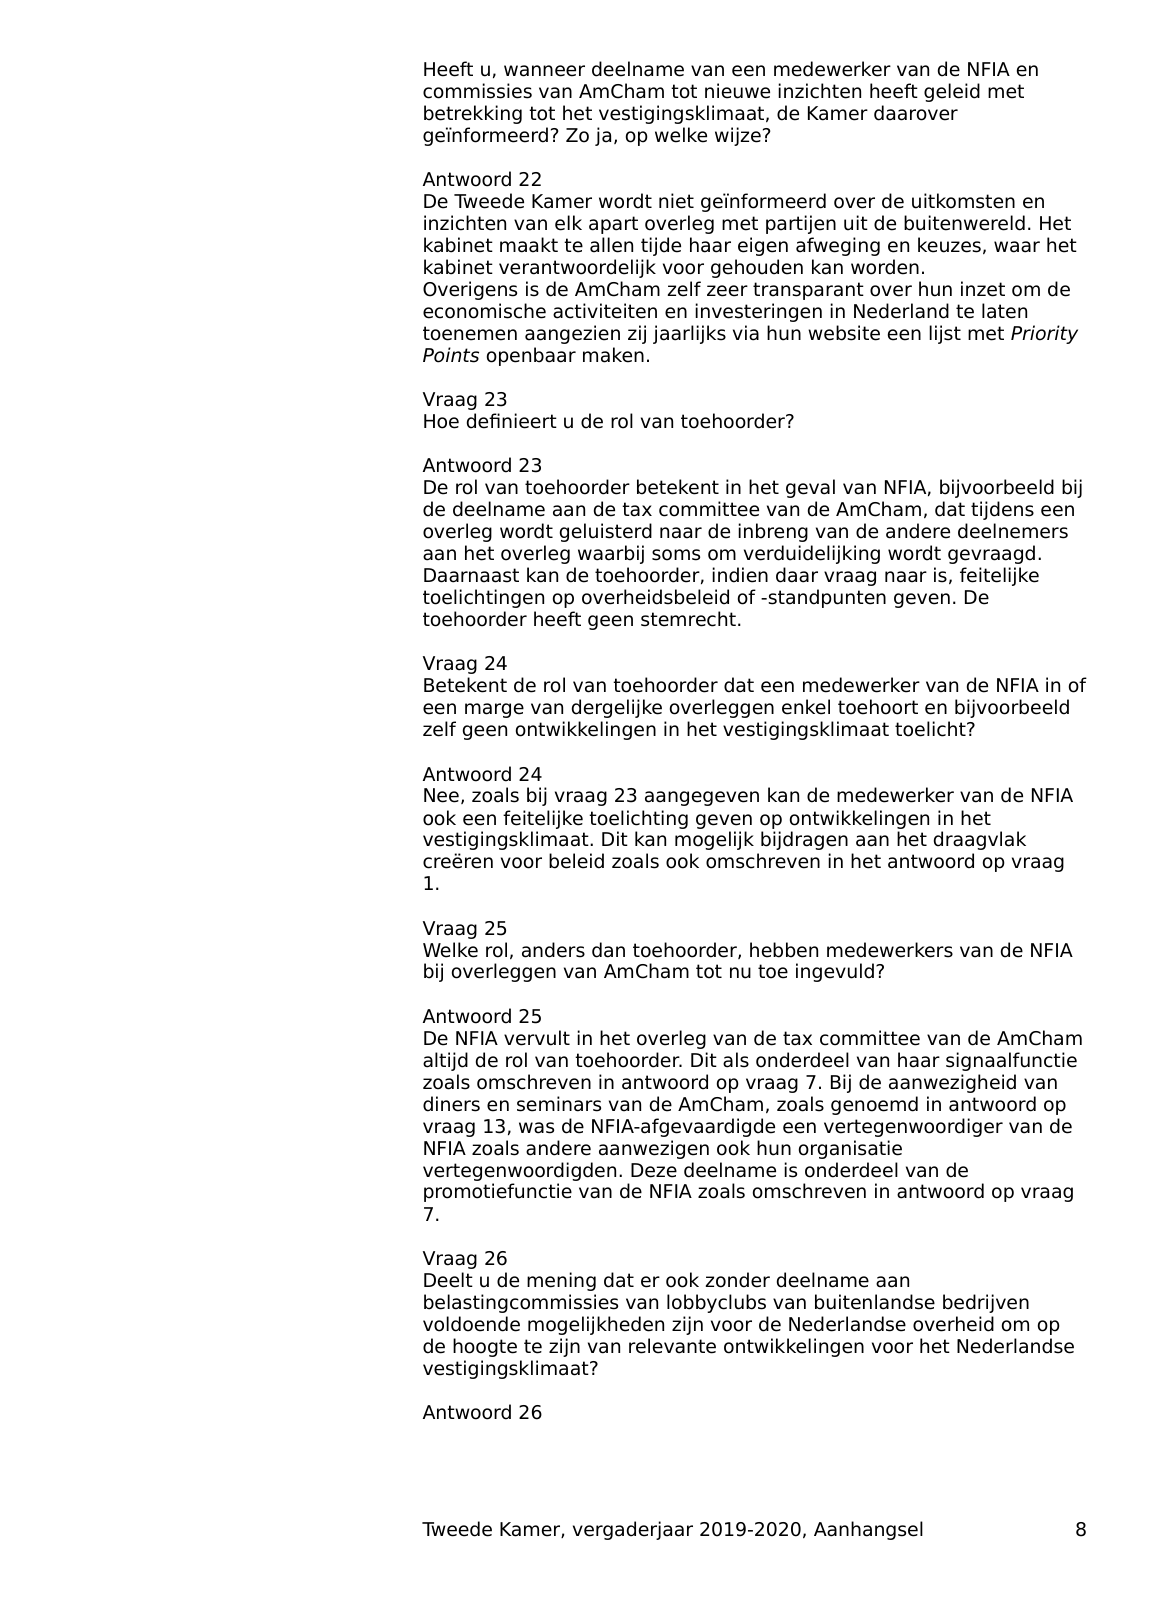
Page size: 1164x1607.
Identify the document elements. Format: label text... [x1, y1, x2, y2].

text Overigens is de AmCham zelf zeer transparant over hun inzet om de economische activiteiten en investeringen in Nederland te laten toenemen aangezien zij jaarlijks via hun website een lijst met Priority Points openbaar maken. [422, 279, 1087, 367]
text Antwoord 26 [422, 1402, 1087, 1424]
text Heeft u, wanneer deelname van een medewerker van de NFIA en commissies van AmCham tot nieuwe inzichten heeft geleid met betrekking tot het vestigingsklimaat, de Kamer daarover geïnformeerd? Zo ja, op welke wijze? [422, 59, 1087, 147]
text Deelt u de mening dat er ook zonder deelname aan belastingcommissies van lobbyclubs van buitenlandse bedrijven voldoende mogelijkheden zijn voor de Nederlandse overheid om op de hoogte te zijn van relevante ontwikkelingen voor het Nederlandse vestigingsklimaat? [422, 1269, 1087, 1379]
text De Tweede Kamer wordt niet geïnformeerd over de uitkomsten en inzichten van elk apart overleg met partijen uit de buitenwereld. Het kabinet maakt te allen tijde haar eigen afweging en keuzes, waar het kabinet verantwoordelijk voor gehouden kan worden. [422, 191, 1087, 279]
text Antwoord 22 [422, 169, 1087, 191]
text De rol van toehoorder betekent in het geval van NFIA, bijvoorbeeld bij de deelname aan de tax committee van de AmCham, dat tijdens een overleg wordt geluisterd naar de inbreng van de andere deelnemers aan het overleg waarbij soms om verduidelijking wordt gevraagd. Daarnaast kan de toehoorder, indien daar vraag naar is, feitelijke toelichtingen op overheidsbeleid of -standpunten geven. De toehoorder heeft geen stemrecht. [422, 477, 1087, 631]
text Vraag 25 [422, 917, 1087, 939]
text Betekent de rol van toehoorder dat een medewerker van de NFIA in of een marge van dergelijke overleggen enkel toehoort en bijvoorbeeld zelf geen ontwikkelingen in het vestigingsklimaat toelicht? [422, 675, 1087, 741]
text Antwoord 24 [422, 763, 1087, 785]
text Vraag 26 [422, 1248, 1087, 1269]
text Vraag 23 [422, 389, 1087, 411]
text Antwoord 23 [422, 455, 1087, 477]
text Welke rol, anders dan toehoorder, hebben medewerkers van de NFIA bij overleggen van AmCham tot nu toe ingevuld? [422, 939, 1087, 983]
text Hoe definieert u de rol van toehoorder? [422, 411, 1087, 433]
text Antwoord 25 [422, 1006, 1087, 1028]
text Vraag 24 [422, 653, 1087, 675]
text Nee, zoals bij vraag 23 aangegeven kan de medewerker van de NFIA ook een feitelijke toelichting geven op ontwikkelingen in het vestigingsklimaat. Dit kan mogelijk bijdragen aan het draagvlak creëren voor beleid zoals ook omschreven in het antwoord op vraag 1. [422, 785, 1087, 895]
text De NFIA vervult in het overleg van de tax committee van de AmCham altijd de rol van toehoorder. Dit als onderdeel van haar signaalfunctie zoals omschreven in antwoord op vraag 7. Bij de aanwezigheid van diners en seminars van de AmCham, zoals genoemd in antwoord op vraag 13, was de NFIA-afgevaardigde een vertegenwoordiger van de NFIA zoals andere aanwezigen ook hun organisatie vertegenwoordigden. Deze deelname is onderdeel van de promotiefunctie van de NFIA zoals omschreven in antwoord op vraag 7. [422, 1028, 1087, 1225]
